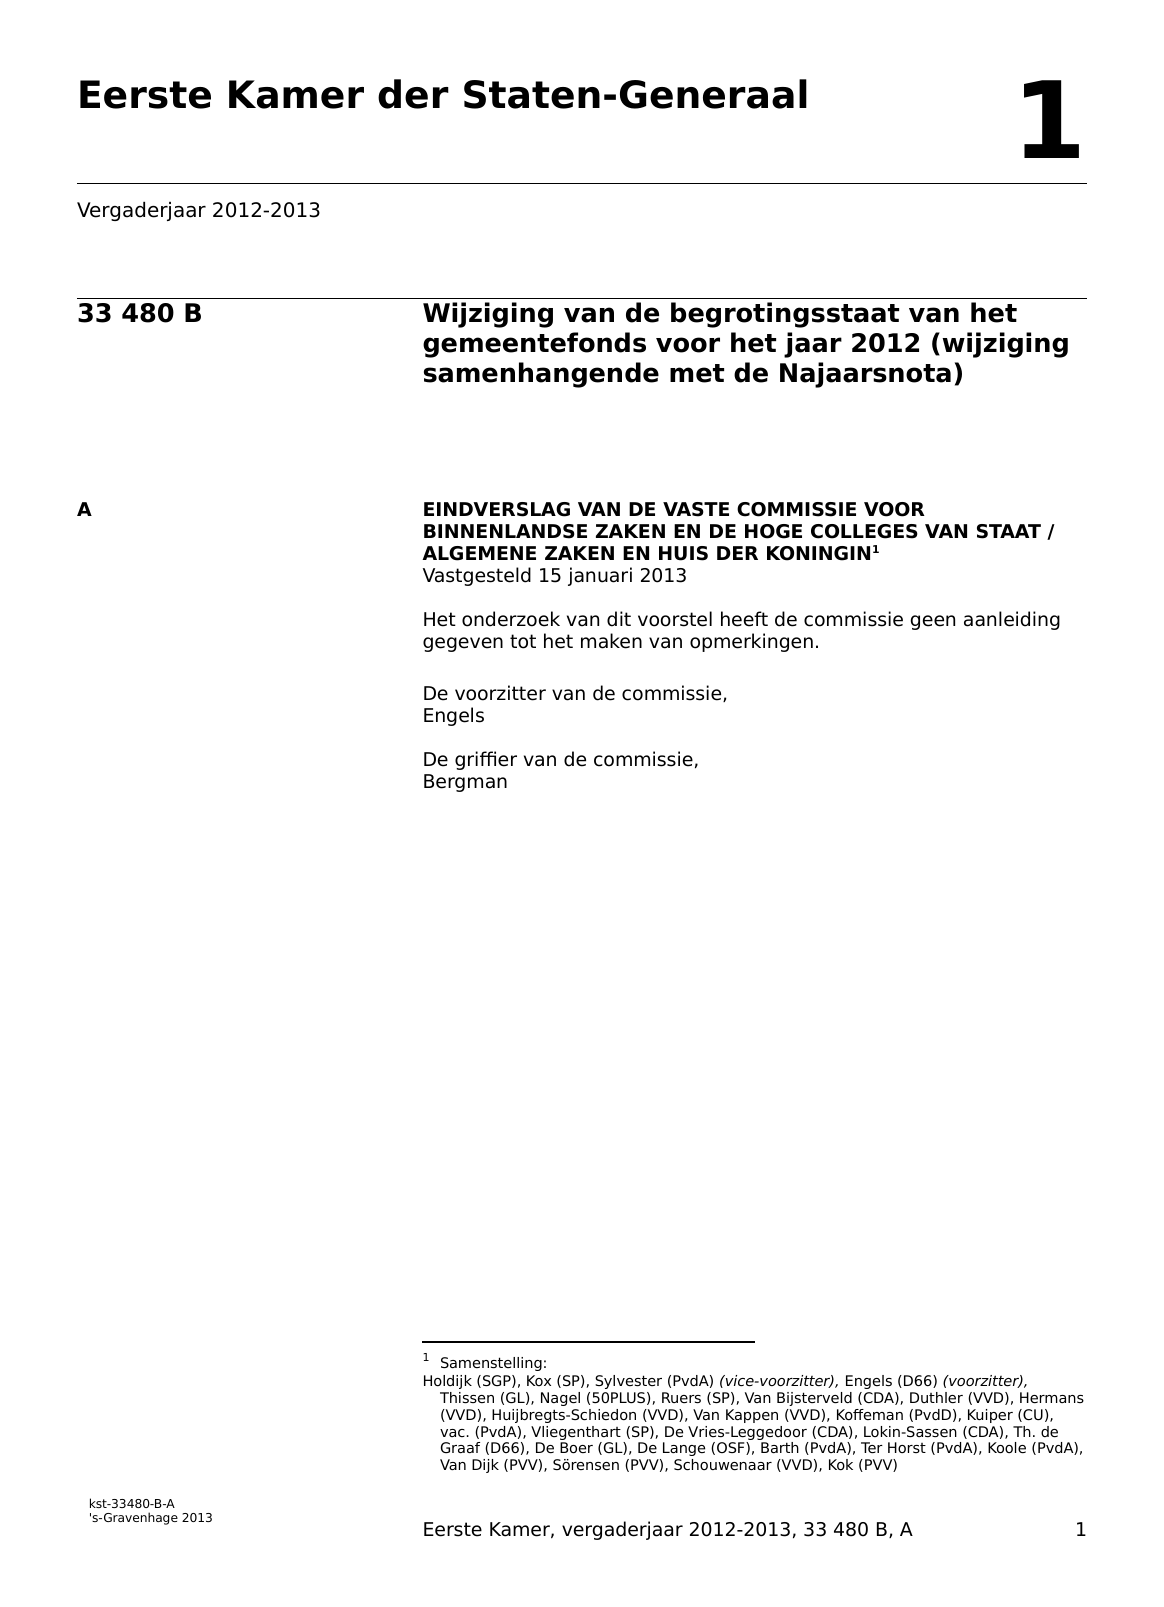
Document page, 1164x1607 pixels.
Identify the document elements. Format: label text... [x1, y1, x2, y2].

text De voorzitter van de commissie, Engels [422, 683, 1087, 727]
text 's-Gravenhage 2013 [88, 1511, 323, 1525]
table_cell Vergaderjaar 2012-2013 [77, 184, 1087, 298]
text De griffier van de commissie, Bergman [422, 749, 1087, 793]
text Vastgesteld 15 januari 2013 [422, 565, 1087, 587]
text Het onderzoek van dit voorstel heeft de commissie geen aanleiding gegeven tot het maken van opmerkingen. [422, 609, 1087, 653]
text Samenstelling: [422, 1351, 1087, 1373]
table_header 1 [886, 59, 1087, 183]
subtitle 33 480 B Wijziging van de begrotingsstaat van het gemeentefonds voor het jaar 2012 (wijziging samenhangende met de Najaarsnota) [77, 299, 1087, 388]
table_header Eerste Kamer der Staten-Generaal [77, 59, 886, 183]
text kst-33480-B-A [88, 1497, 323, 1511]
text Holdijk (SGP), Kox (SP), Sylvester (PvdA) (vice-voorzitter), Engels (D66) (voorzitter), Thissen (GL), Nagel (50PLUS), Ruers (SP), Van Bijsterveld (CDA), Duthler (VVD), Hermans (VVD), Huijbregts-Schiedon (VVD), Van Kappen (VVD), Koffeman (PvdD), Kuiper (CU), vac. (PvdA), Vliegenthart (SP), De Vries-Leggedoor (CDA), Lokin-Sassen (CDA), Th. de Graaf (D66), De Boer (GL), De Lange (OSF), Barth (PvdA), Ter Horst (PvdA), Koole (PvdA), Van Dijk (PVV), Sörensen (PVV), Schouwenaar (VVD), Kok (PVV) [422, 1373, 1087, 1474]
subtitle A EINDVERSLAG VAN DE VASTE COMMISSIE VOOR BINNENLANDSE ZAKEN EN DE HOGE COLLEGES VAN STAAT / ALGEMENE ZAKEN EN HUIS DER KONINGIN [77, 499, 1087, 565]
